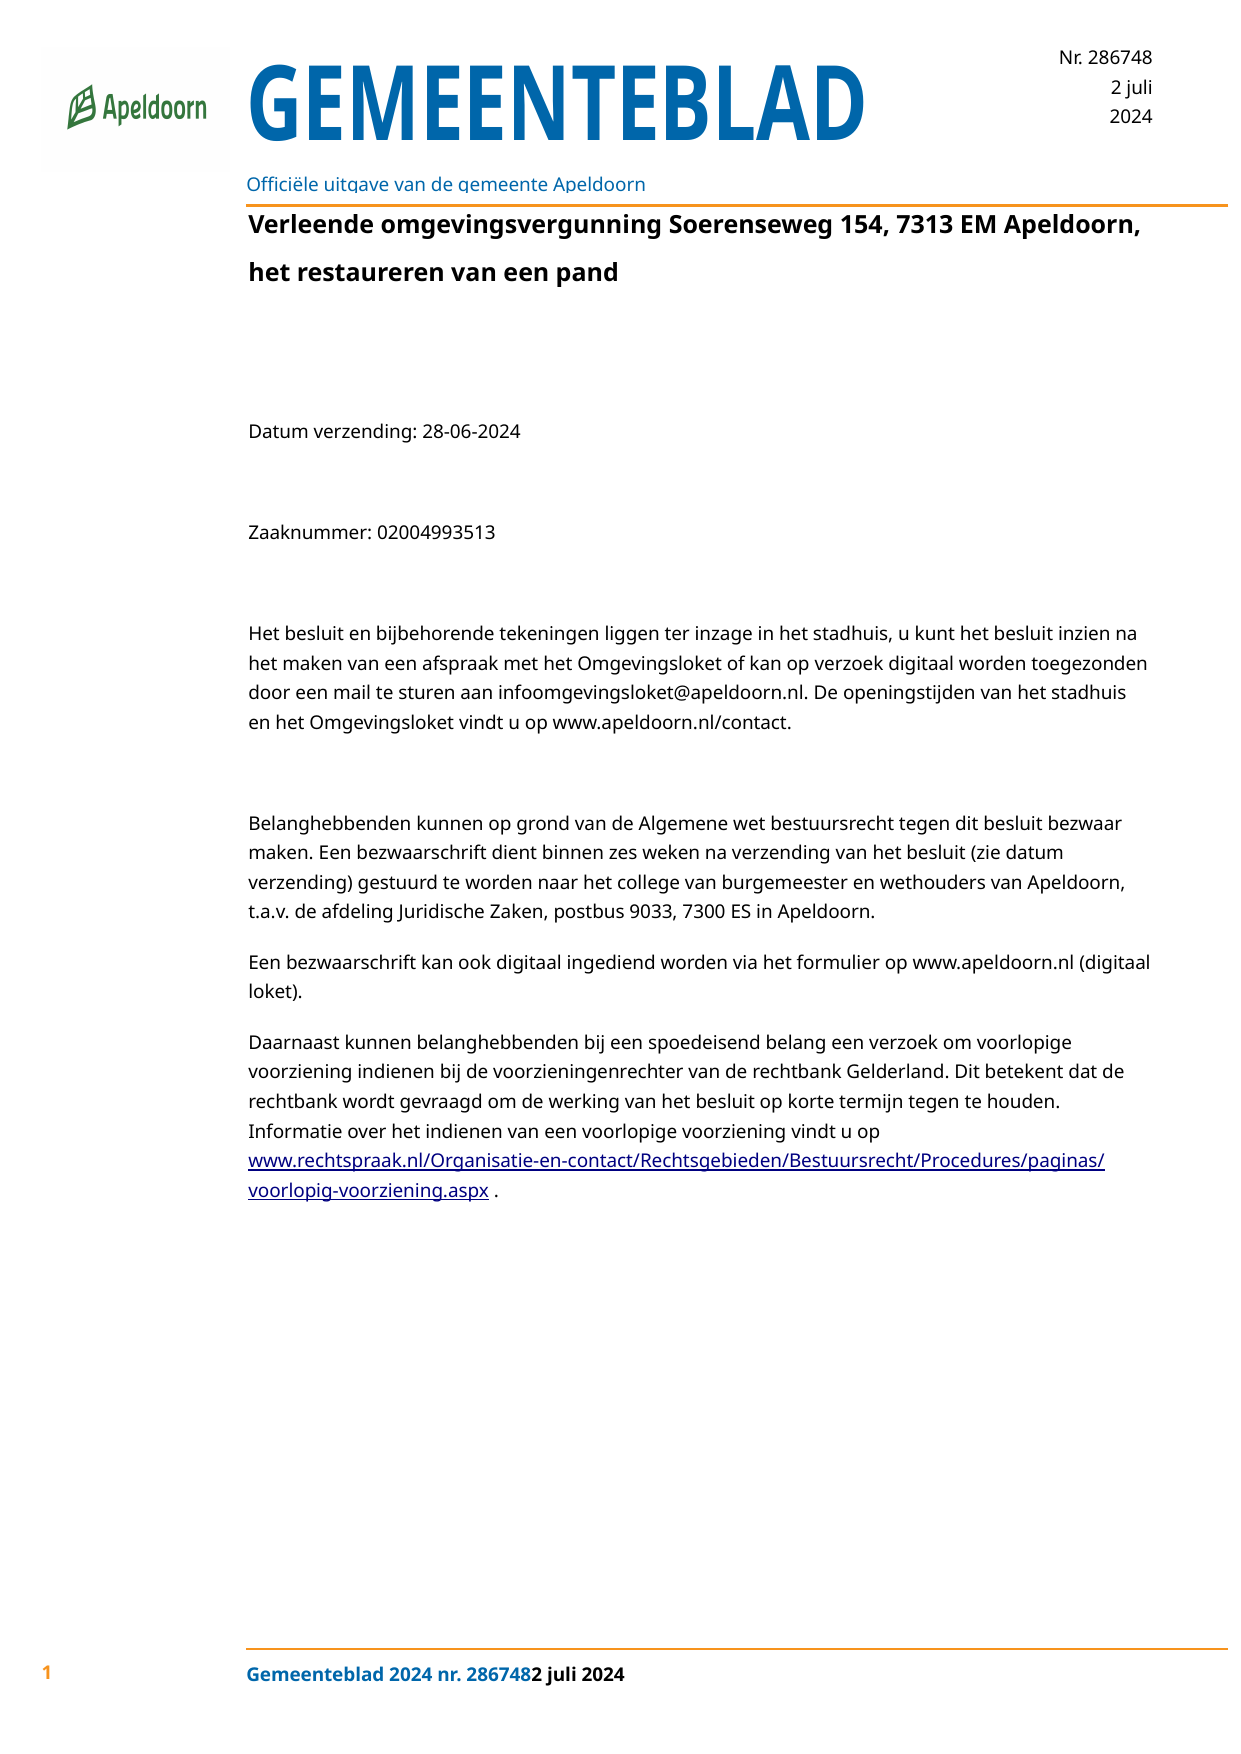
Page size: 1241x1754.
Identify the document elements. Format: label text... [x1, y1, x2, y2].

text Het besluit en bijbehorende tekeningen liggen ter inzage in het stadhuis, u kunt het besluit inzien na het maken van een afspraak met het Omgevingsloket of kan op verzoek digitaal worden toegezonden door een mail te sturen aan infoomgevingsloket@apeldoorn.nl. De openingstijden van het stadhuis en het Omgevingsloket vindt u op www.apeldoorn.nl/contact. [248, 620, 1152, 735]
picture [41, 47, 231, 172]
text Belanghebbenden kunnen op grond van de Algemene wet bestuursrecht tegen dit besluit bezwaar maken. Een bezwaarschrift dient binnen zes weken na verzending van het besluit (zie datum verzending) gestuurd te worden naar het college van burgemeester en wethouders van Apeldoorn, t.a.v. de afdeling Juridische Zaken, postbus 9033, 7300 ES in Apeldoorn. [248, 810, 1152, 924]
text Datum verzending: 28-06-2024 [248, 419, 1152, 444]
text Zaaknummer: 02004993513 [248, 519, 1152, 545]
text Verleende omgevingsvergunning Soerenseweg 154, 7313 EM Apeldoorn, het restaureren van een pand [248, 207, 1152, 288]
text Een bezwaarschrift kan ook digitaal ingediend worden via het formulier op www.apeldoorn.nl (digitaal loket). [248, 949, 1152, 1004]
text Daarnaast kunnen belanghebbenden bij een spoedeisend belang een verzoek om voorlopige voorziening indienen bij de voorzieningenrechter van de rechtbank Gelderland. Dit betekent dat de rechtbank wordt gevraagd om de werking van het besluit op korte termijn tegen te houden. Informatie over het indienen van een voorlopige voorziening vindt u op www.rechtspraak.nl/Organisatie-en-contact/Rechtsgebieden/Bestuursrecht/Procedures/paginas/voorlopig-voorziening.aspx . [248, 1029, 1152, 1203]
